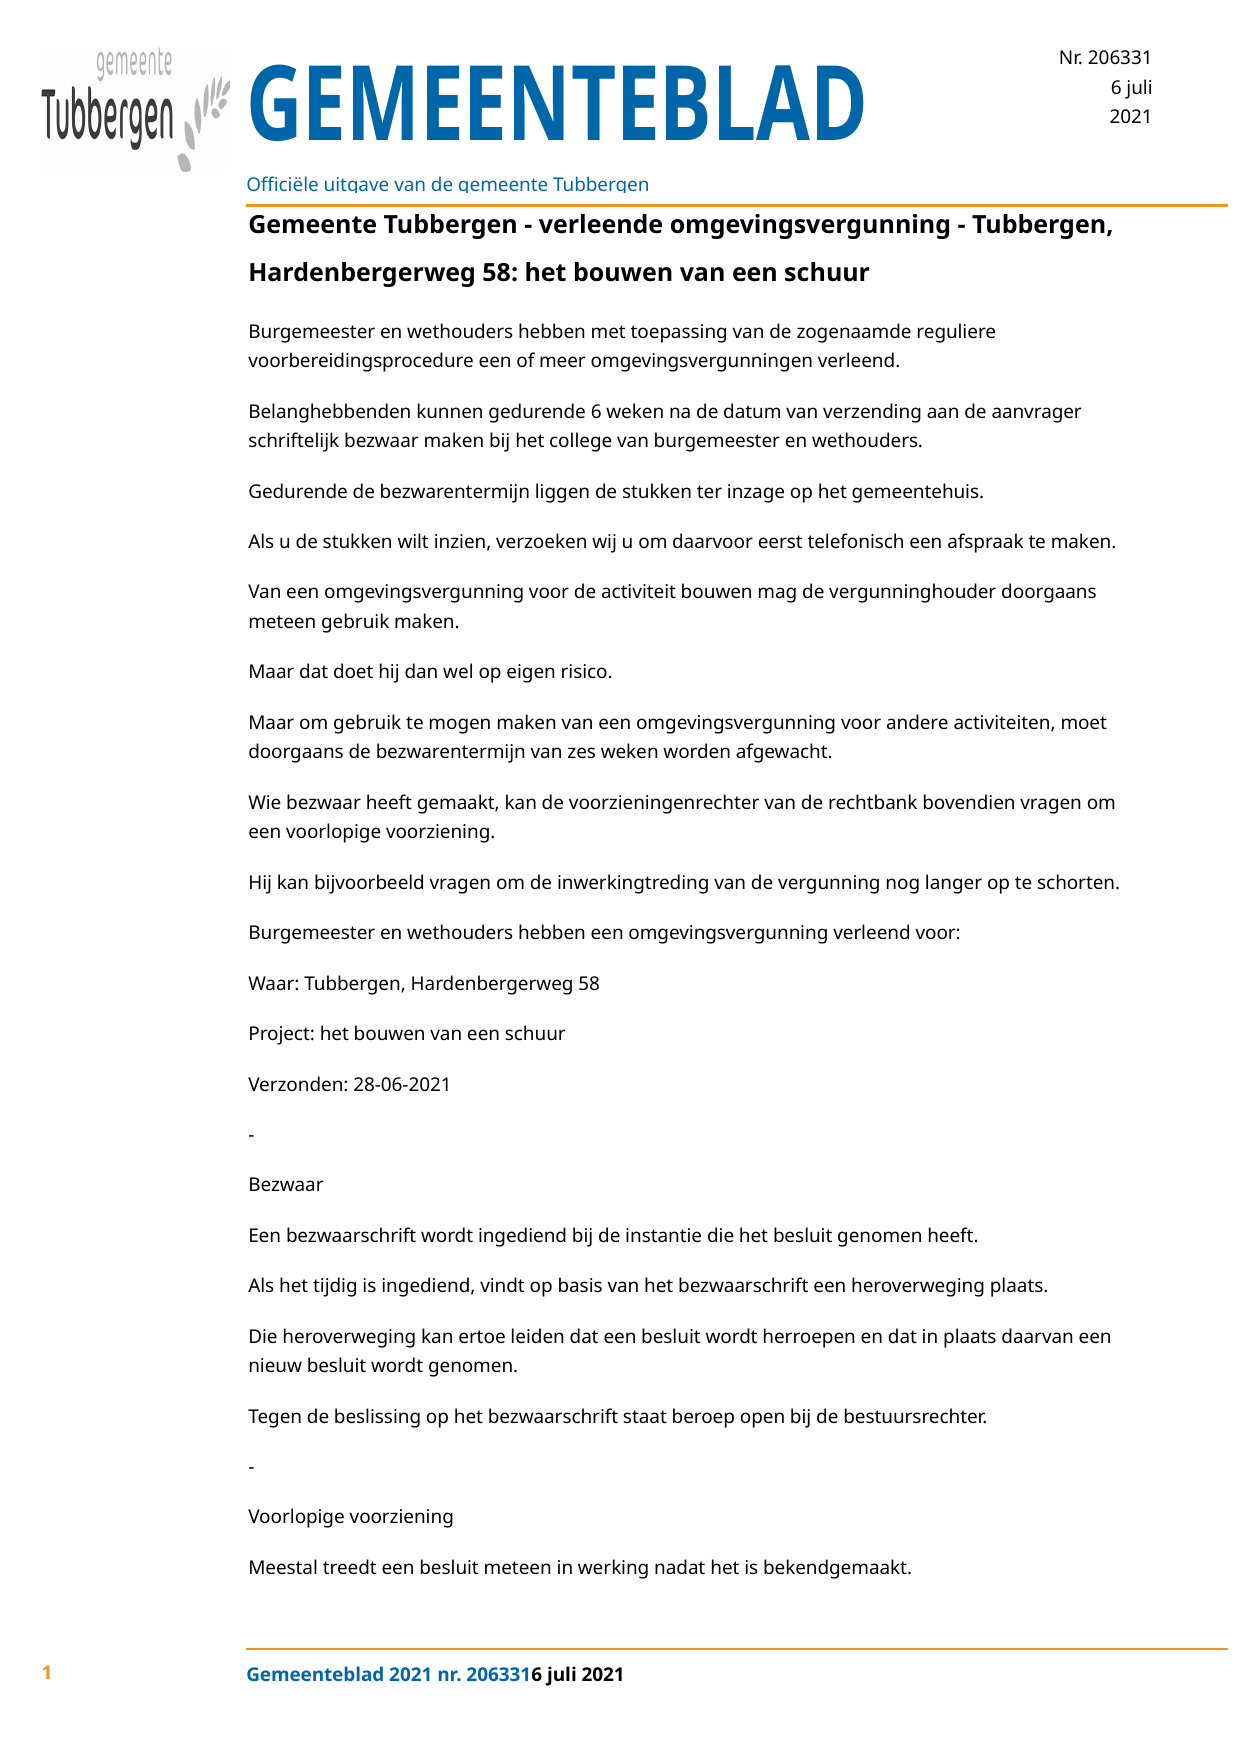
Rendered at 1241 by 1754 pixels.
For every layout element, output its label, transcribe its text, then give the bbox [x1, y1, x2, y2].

text - [248, 1121, 1152, 1147]
text Tegen de beslissing op het bezwaarschrift staat beroep open bij de bestuursrechter. [248, 1403, 1152, 1429]
text Maar dat doet hij dan wel op eigen risico. [248, 659, 1152, 684]
text Voorlopige voorziening [248, 1504, 1152, 1529]
text Meestal treedt een besluit meteen in werking nadat het is bekendgemaakt. [248, 1554, 1152, 1580]
text Bezwaar [248, 1172, 1152, 1197]
text Hij kan bijvoorbeeld vragen om de inwerkingtreding van de vergunning nog langer op te schorten. [248, 869, 1152, 895]
text Die heroverweging kan ertoe leiden dat een besluit wordt herroepen en dat in plaats daarvan een nieuw besluit wordt genomen. [248, 1323, 1152, 1378]
text Waar: Tubbergen, Hardenbergerweg 58 [248, 970, 1152, 996]
text - [248, 1453, 1152, 1479]
text Verzonden: 28-06-2021 [248, 1071, 1152, 1097]
text Een bezwaarschrift wordt ingediend bij de instantie die het besluit genomen heeft. [248, 1222, 1152, 1248]
picture [41, 47, 231, 172]
text Gedurende de bezwarentermijn liggen de stukken ter inzage op het gemeentehuis. [248, 478, 1152, 504]
text Project: het bouwen van een schuur [248, 1020, 1152, 1046]
text Wie bezwaar heeft gemaakt, kan de voorzieningenrechter van de rechtbank bovendien vragen om een voorlopige voorziening. [248, 789, 1152, 844]
text Als u de stukken wilt inzien, verzoeken wij u om daarvoor eerst telefonisch een afspraak te maken. [248, 528, 1152, 554]
text Gemeente Tubbergen - verleende omgevingsvergunning - Tubbergen, Hardenbergerweg 58: het bouwen van een schuur [248, 207, 1152, 288]
text Burgemeester en wethouders hebben met toepassing van de zogenaamde reguliere voorbereidingsprocedure een of meer omgevingsvergunningen verleend. [248, 318, 1152, 373]
text Burgemeester en wethouders hebben een omgevingsvergunning verleend voor: [248, 919, 1152, 945]
text Als het tijdig is ingediend, vindt op basis van het bezwaarschrift een heroverweging plaats. [248, 1272, 1152, 1298]
text Van een omgevingsvergunning voor de activiteit bouwen mag de vergunninghouder doorgaans meteen gebruik maken. [248, 579, 1152, 634]
text Belanghebbenden kunnen gedurende 6 weken na de datum van verzending aan de aanvrager schriftelijk bezwaar maken bij het college van burgemeester en wethouders. [248, 398, 1152, 453]
text Maar om gebruik te mogen maken van een omgevingsvergunning voor andere activiteiten, moet doorgaans de bezwarentermijn van zes weken worden afgewacht. [248, 709, 1152, 764]
